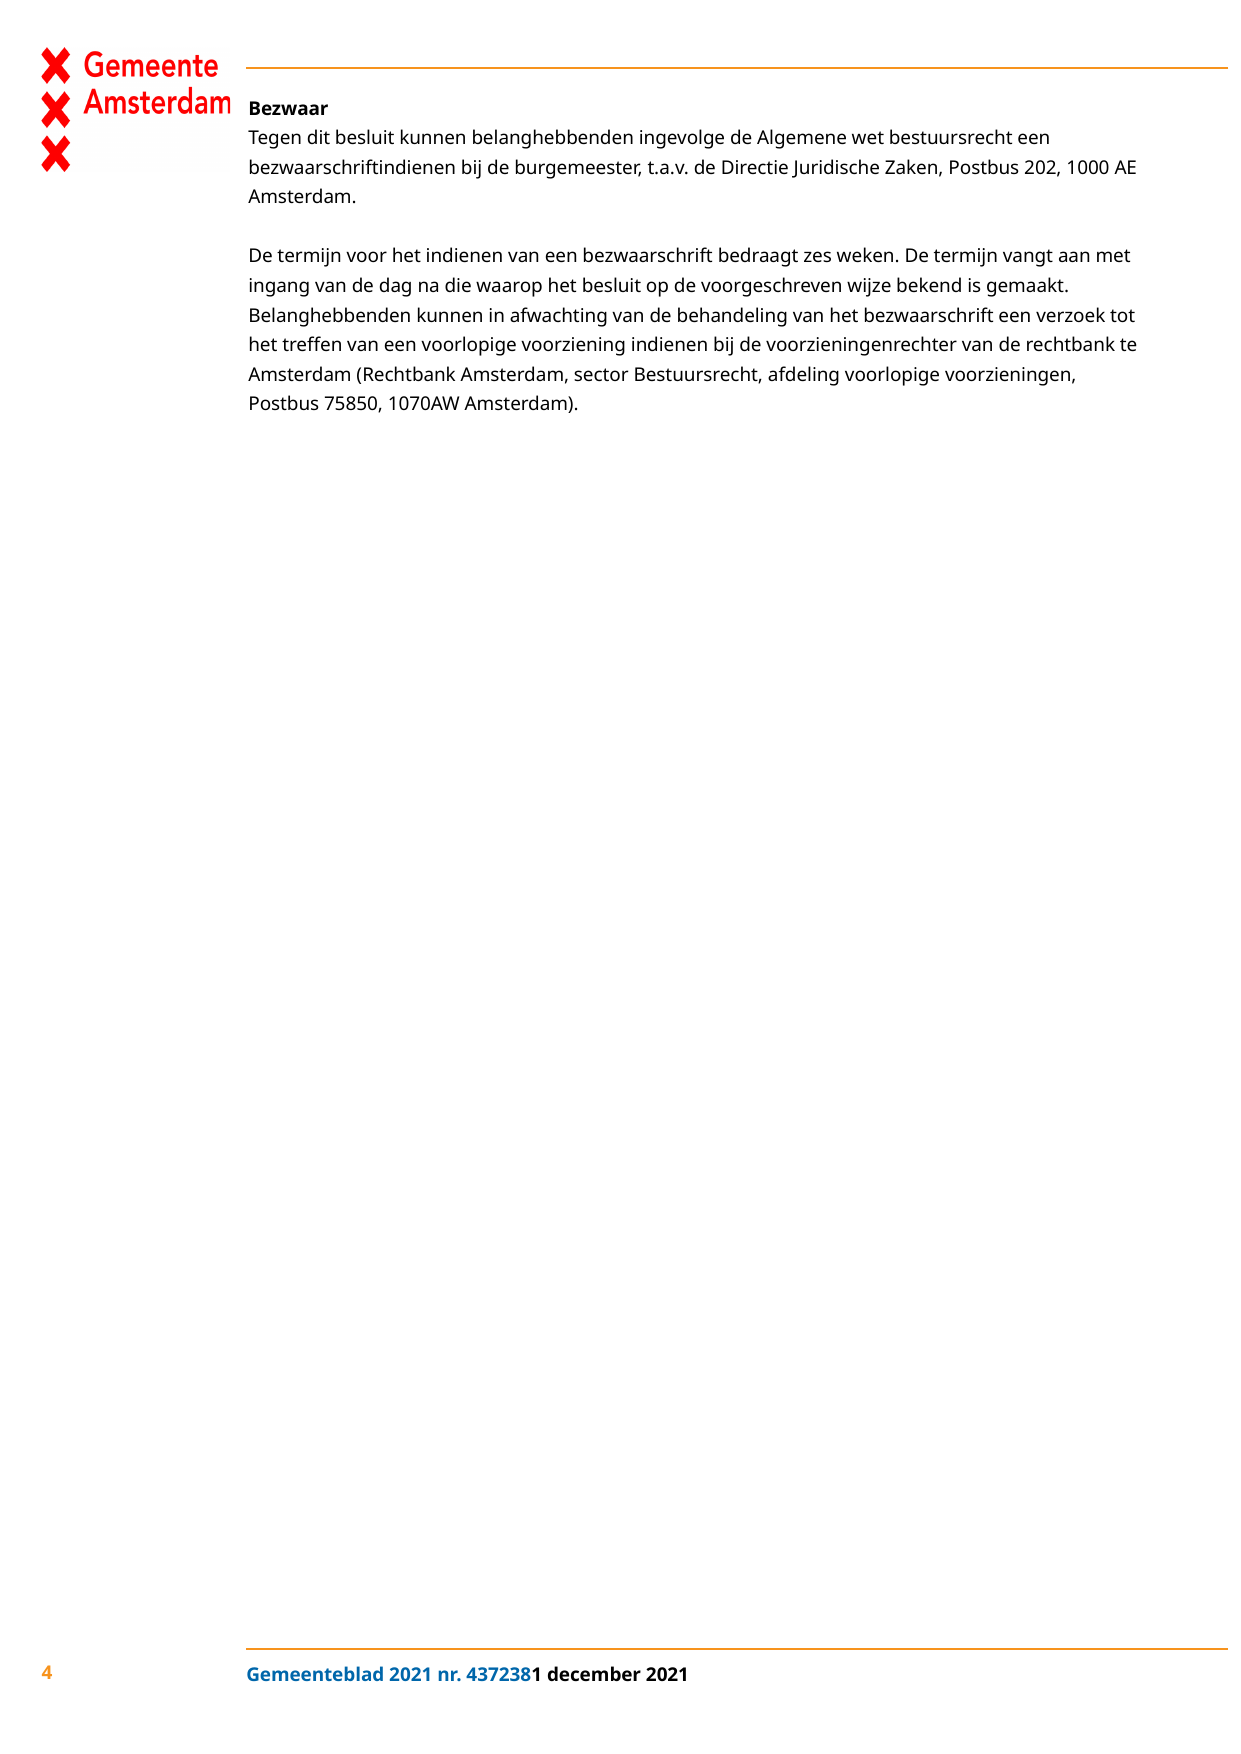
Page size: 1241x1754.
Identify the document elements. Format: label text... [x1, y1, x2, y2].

text De termijn voor het indienen van een bezwaarschrift bedraagt zes weken. De termijn vangt aan met ingang van de dag na die waarop het besluit op de voorgeschreven wijze bekend is gemaakt. Belanghebbenden kunnen in afwachting van de behandeling van het bezwaarschrift een verzoek tot het treffen van een voorlopige voorziening indienen bij de voorzieningenrechter van de rechtbank te Amsterdam (Rechtbank Amsterdam, sector Bestuursrecht, afdeling voorlopige voorzieningen, Postbus 75850, 1070AW Amsterdam). [248, 243, 1152, 416]
picture [41, 47, 231, 172]
text Tegen dit besluit kunnen belanghebbenden ingevolge de Algemene wet bestuursrecht een bezwaarschriftindienen bij de burgemeester, t.a.v. de Directie Juridische Zaken, Postbus 202, 1000 AE Amsterdam. [248, 124, 1152, 209]
text Bezwaar [248, 95, 1152, 121]
